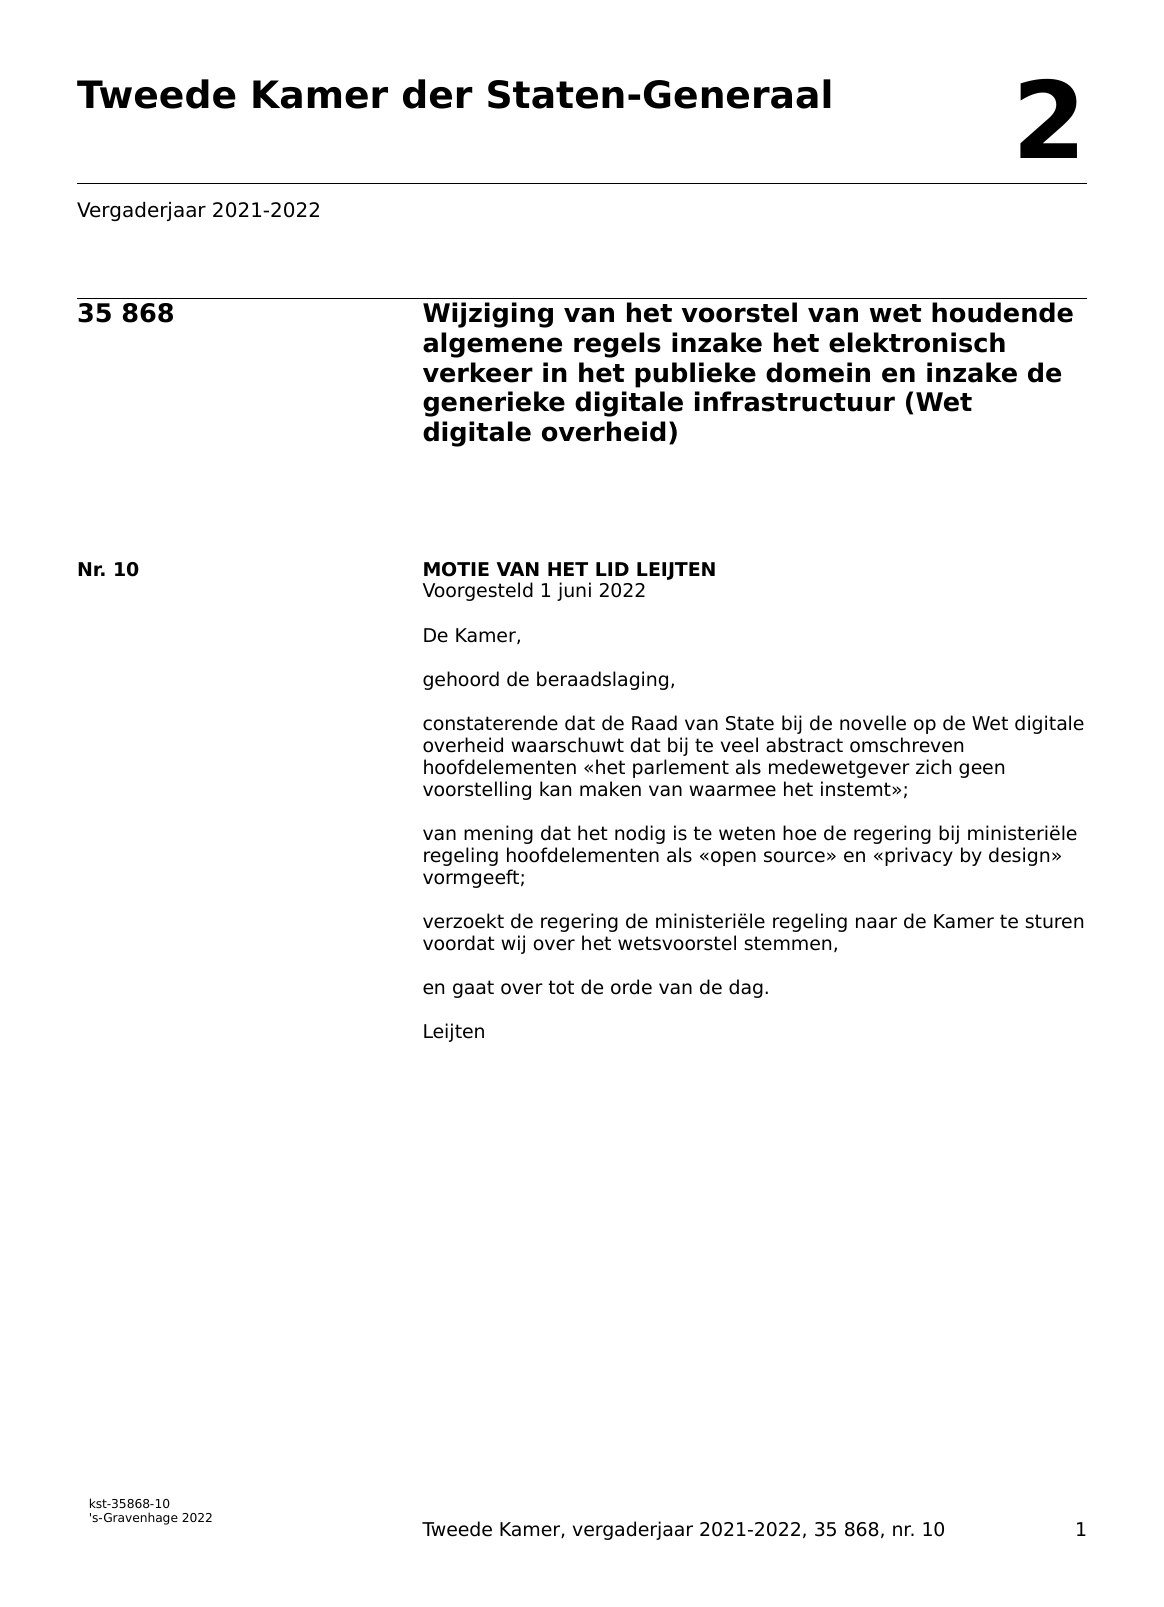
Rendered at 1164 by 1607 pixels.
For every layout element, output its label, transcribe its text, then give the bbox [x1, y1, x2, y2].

table_header 2 [886, 59, 1087, 183]
subtitle Nr. 10 MOTIE VAN HET LID LEIJTEN [77, 558, 1087, 580]
text De Kamer, [422, 624, 1087, 647]
text verzoekt de regering de ministeriële regeling naar de Kamer te sturen voordat wij over het wetsvoorstel stemmen, [422, 911, 1087, 955]
text Leijten [422, 1021, 1087, 1043]
table_header Tweede Kamer der Staten-Generaal [77, 59, 886, 183]
text 's-Gravenhage 2022 [88, 1511, 323, 1525]
text kst-35868-10 [88, 1497, 323, 1511]
table_cell Vergaderjaar 2021-2022 [77, 184, 1087, 298]
text van mening dat het nodig is te weten hoe de regering bij ministeriële regeling hoofdelementen als «open source» en «privacy by design» vormgeeft; [422, 823, 1087, 889]
text Voorgesteld 1 juni 2022 [422, 580, 1087, 602]
text gehoord de beraadslaging, [422, 669, 1087, 691]
text constaterende dat de Raad van State bij de novelle op de Wet digitale overheid waarschuwt dat bij te veel abstract omschreven hoofdelementen «het parlement als medewetgever zich geen voorstelling kan maken van waarmee het instemt»; [422, 713, 1087, 801]
text en gaat over tot de orde van de dag. [422, 977, 1087, 999]
subtitle 35 868 Wijziging van het voorstel van wet houdende algemene regels inzake het elektronisch verkeer in het publieke domein en inzake de generieke digitale infrastructuur (Wet digitale overheid) [77, 299, 1087, 447]
